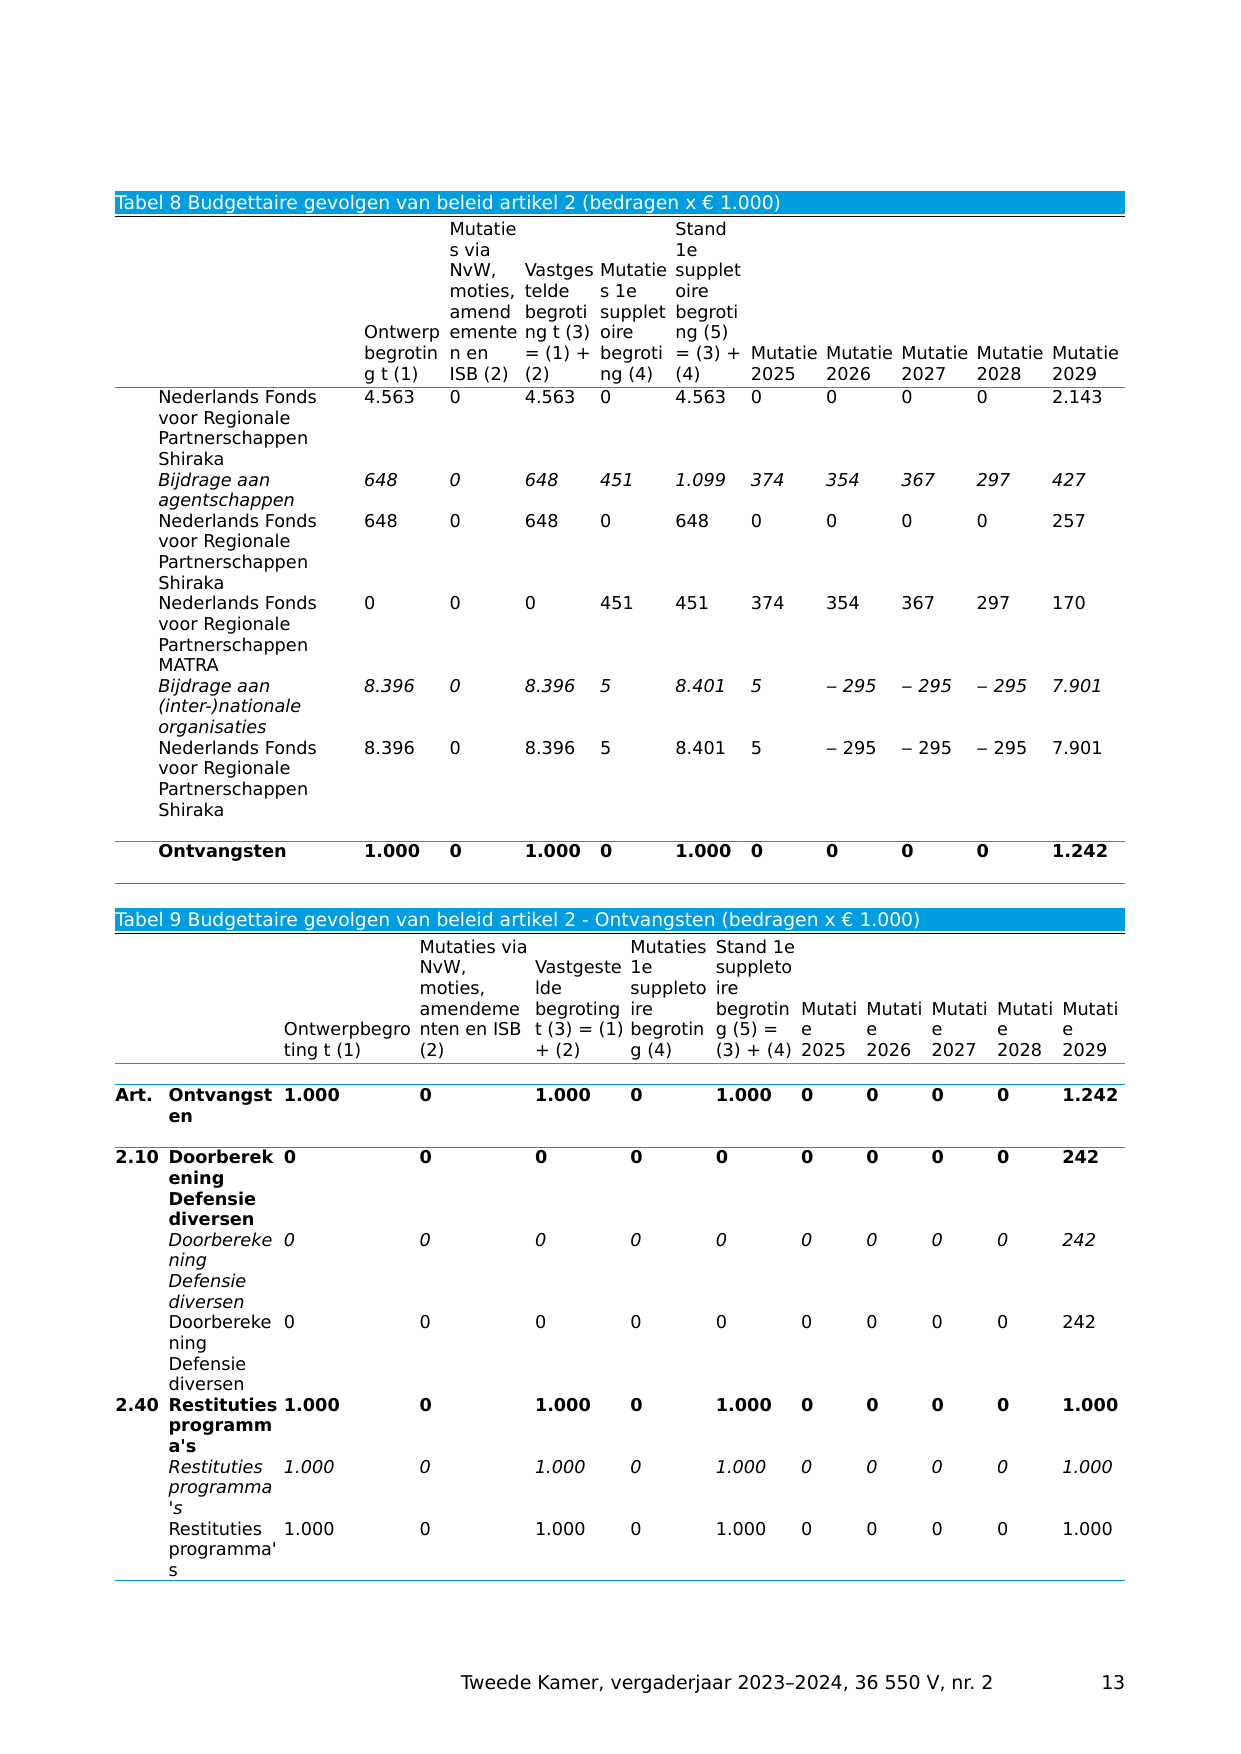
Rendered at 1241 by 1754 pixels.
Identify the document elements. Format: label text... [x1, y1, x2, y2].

table_cell [672, 862, 748, 883]
table_cell 0 [863, 1395, 928, 1457]
table_cell 8.396 [522, 738, 597, 820]
table_cell 0 [974, 842, 1049, 862]
table_cell 1.000 [532, 1457, 627, 1518]
table_cell Mutatie 2026 [863, 934, 928, 1063]
table_cell [798, 1064, 863, 1084]
table_cell 648 [672, 511, 748, 593]
table_cell ‒ 295 [974, 738, 1049, 820]
table_cell [597, 820, 672, 841]
table_cell 0 [863, 1230, 928, 1312]
table_cell 0 [416, 1312, 532, 1395]
table_cell 0 [627, 1230, 713, 1312]
table_cell [627, 1126, 713, 1147]
table_cell 1.000 [713, 1085, 798, 1126]
table_cell 0 [446, 738, 522, 820]
table_cell [597, 862, 672, 883]
table_cell 0 [994, 1457, 1059, 1518]
table_cell 242 [1059, 1148, 1125, 1230]
table_cell [281, 1064, 416, 1084]
table_cell 0 [446, 842, 522, 862]
table_cell 367 [898, 593, 973, 676]
table_cell 648 [522, 470, 597, 511]
table_cell Mutatie 2029 [1049, 217, 1125, 387]
table_cell 0 [798, 1230, 863, 1312]
table_cell [823, 862, 898, 883]
table_cell 297 [974, 593, 1049, 676]
table_cell Nederlands Fonds voor Regionale Partnerschappen Shiraka [155, 511, 361, 593]
table_cell 0 [823, 842, 898, 862]
table_cell [115, 820, 155, 841]
table_cell Nederlands Fonds voor Regionale Partnerschappen Shiraka [155, 388, 361, 469]
table_cell 427 [1049, 470, 1125, 511]
table_cell 0 [748, 388, 823, 469]
table_cell 0 [627, 1395, 713, 1457]
table_cell Doorberekening Defensie diversen [165, 1230, 281, 1312]
table_cell 0 [863, 1085, 928, 1126]
table_cell 5 [597, 676, 672, 738]
table_cell 0 [532, 1312, 627, 1395]
table_cell 0 [994, 1395, 1059, 1457]
table_cell 1.000 [713, 1395, 798, 1457]
table_cell [863, 1126, 928, 1147]
table_cell 0 [532, 1148, 627, 1230]
table_cell 0 [416, 1085, 532, 1126]
table_cell 0 [798, 1395, 863, 1457]
table_cell 0 [929, 1148, 994, 1230]
table_cell 297 [974, 470, 1049, 511]
table_cell 0 [929, 1457, 994, 1518]
table_cell 0 [929, 1085, 994, 1126]
table_cell Restituties programma's [165, 1395, 281, 1457]
table_cell 0 [416, 1457, 532, 1518]
table_cell [115, 738, 155, 820]
table_cell [115, 1312, 165, 1395]
table_cell 1.099 [672, 470, 748, 511]
table_cell 648 [522, 511, 597, 593]
table_cell [713, 1126, 798, 1147]
table_cell [532, 1064, 627, 1084]
table_cell [115, 1064, 165, 1084]
table_cell [446, 820, 522, 841]
table_cell [155, 820, 361, 841]
table_cell 7.901 [1049, 738, 1125, 820]
table_cell Bijdrage aan (inter-)nationale organisaties [155, 676, 361, 738]
table_cell 0 [713, 1312, 798, 1395]
table_cell 0 [929, 1312, 994, 1395]
table_cell 0 [898, 842, 973, 862]
table_cell 0 [281, 1312, 416, 1395]
table_cell 242 [1059, 1230, 1125, 1312]
table_cell 1.000 [672, 842, 748, 862]
table_cell 451 [597, 593, 672, 676]
table_cell 8.401 [672, 738, 748, 820]
table_cell 0 [281, 1148, 416, 1230]
table_cell 0 [597, 511, 672, 593]
table_cell 0 [994, 1519, 1059, 1580]
table_cell 354 [823, 593, 898, 676]
table_cell [115, 1457, 165, 1518]
table_cell 1.000 [281, 1085, 416, 1126]
table_cell 0 [798, 1519, 863, 1580]
table_cell [361, 862, 446, 883]
table_cell Nederlands Fonds voor Regionale Partnerschappen MATRA [155, 593, 361, 676]
table_cell Ontwerpbegroting t (1) [361, 217, 446, 387]
table_cell 0 [929, 1395, 994, 1457]
table_cell 5 [597, 738, 672, 820]
table_cell [115, 1230, 165, 1312]
table_cell [798, 1126, 863, 1147]
table_cell [1059, 1064, 1125, 1084]
table_cell 0 [416, 1148, 532, 1230]
table_cell 1.000 [281, 1519, 416, 1580]
table_cell Ontwerpbegroting t (1) [281, 934, 416, 1063]
table_cell 0 [748, 842, 823, 862]
table_cell [115, 934, 165, 1063]
table_cell 0 [863, 1519, 928, 1580]
table_cell 367 [898, 470, 973, 511]
table_cell 4.563 [522, 388, 597, 469]
table_cell [416, 1126, 532, 1147]
table_cell 0 [627, 1085, 713, 1126]
table_cell 0 [627, 1457, 713, 1518]
table_cell 0 [446, 388, 522, 469]
table_cell [115, 470, 155, 511]
table_cell 0 [446, 470, 522, 511]
table_cell Doorberekening Defensie diversen [165, 1148, 281, 1230]
table_cell Doorberekening Defensie diversen [165, 1312, 281, 1395]
table_cell 2.10 [115, 1148, 165, 1230]
table_cell [898, 862, 973, 883]
table_cell Vastgestelde begroting t (3) = (1) + (2) [522, 217, 597, 387]
table_cell ‒ 295 [898, 738, 973, 820]
table_cell [1049, 820, 1125, 841]
table_cell 0 [627, 1312, 713, 1395]
table_cell 8.401 [672, 676, 748, 738]
table_cell [863, 1064, 928, 1084]
table_cell 0 [361, 593, 446, 676]
table_cell [115, 862, 155, 883]
table_cell ‒ 295 [974, 676, 1049, 738]
table_cell 0 [713, 1148, 798, 1230]
table_cell 1.000 [281, 1457, 416, 1518]
table_cell 2.40 [115, 1395, 165, 1457]
table_cell 0 [994, 1085, 1059, 1126]
table_cell 0 [898, 388, 973, 469]
table_cell Ontvangsten [155, 842, 361, 862]
table_cell ‒ 295 [898, 676, 973, 738]
table_cell 257 [1049, 511, 1125, 593]
table_cell Mutatie 2028 [994, 934, 1059, 1063]
table_cell 0 [863, 1457, 928, 1518]
table_cell [974, 820, 1049, 841]
table_cell [532, 1126, 627, 1147]
table_cell 648 [361, 511, 446, 593]
table_cell ‒ 295 [823, 738, 898, 820]
table_cell 5 [748, 676, 823, 738]
table_cell [446, 862, 522, 883]
table_cell 1.000 [1059, 1519, 1125, 1580]
table_cell 1.242 [1059, 1085, 1125, 1126]
table_cell 451 [597, 470, 672, 511]
table_cell [115, 676, 155, 738]
table_cell 0 [416, 1230, 532, 1312]
table_cell 1.000 [532, 1519, 627, 1580]
table_cell 7.901 [1049, 676, 1125, 738]
table_cell 0 [597, 388, 672, 469]
table_cell ‒ 295 [823, 676, 898, 738]
table_cell 1.000 [281, 1395, 416, 1457]
table_cell 2.143 [1049, 388, 1125, 469]
table_cell 0 [627, 1148, 713, 1230]
table_cell 1.242 [1049, 842, 1125, 862]
table_cell 4.563 [672, 388, 748, 469]
table_cell Art. [115, 1085, 165, 1126]
table_cell [898, 820, 973, 841]
table_cell [115, 1126, 165, 1147]
table_cell 5 [748, 738, 823, 820]
table_cell 0 [627, 1519, 713, 1580]
table_cell 0 [798, 1457, 863, 1518]
table_cell 0 [446, 676, 522, 738]
table_cell [748, 820, 823, 841]
table_cell 0 [597, 842, 672, 862]
table_cell [416, 1064, 532, 1084]
table_cell 0 [281, 1230, 416, 1312]
table_cell Mutatie 2027 [929, 934, 994, 1063]
table_cell [281, 1126, 416, 1147]
table_cell 374 [748, 593, 823, 676]
table_cell [155, 217, 361, 387]
table_cell 0 [863, 1148, 928, 1230]
table_cell 170 [1049, 593, 1125, 676]
table_cell [1059, 1126, 1125, 1147]
table_cell [165, 1064, 281, 1084]
table_cell Mutatie 2029 [1059, 934, 1125, 1063]
table_cell Mutaties 1e suppletoire begroting (4) [597, 217, 672, 387]
table_cell [165, 934, 281, 1063]
table_cell Vastgestelde begroting t (3) = (1) + (2) [532, 934, 627, 1063]
table_cell Mutatie 2027 [898, 217, 973, 387]
table_cell [115, 217, 155, 387]
table_cell Mutaties via NvW, moties, amendementen en ISB (2) [416, 934, 532, 1063]
table_cell 374 [748, 470, 823, 511]
table_cell 0 [798, 1148, 863, 1230]
table_cell 0 [898, 511, 973, 593]
table_cell [155, 862, 361, 883]
table_cell [929, 1064, 994, 1084]
table_cell 8.396 [522, 676, 597, 738]
table_cell 451 [672, 593, 748, 676]
table_cell Mutatie 2026 [823, 217, 898, 387]
table_cell Mutaties via NvW, moties, amendementen en ISB (2) [446, 217, 522, 387]
table_cell Mutatie 2028 [974, 217, 1049, 387]
table_cell Bijdrage aan agentschappen [155, 470, 361, 511]
table_cell 0 [748, 511, 823, 593]
table_cell Mutatie 2025 [748, 217, 823, 387]
table_cell 648 [361, 470, 446, 511]
table_cell [115, 388, 155, 469]
table_cell 1.000 [713, 1457, 798, 1518]
table_cell 4.563 [361, 388, 446, 469]
table_cell 0 [798, 1085, 863, 1126]
table_cell [748, 862, 823, 883]
table_cell 0 [974, 511, 1049, 593]
table_cell [713, 1064, 798, 1084]
table_cell [522, 820, 597, 841]
table_cell 0 [446, 511, 522, 593]
table_cell 0 [823, 511, 898, 593]
table_cell 0 [929, 1519, 994, 1580]
table_cell 1.000 [713, 1519, 798, 1580]
table_cell 1.000 [532, 1085, 627, 1126]
table_cell 0 [416, 1395, 532, 1457]
table_cell 1.000 [532, 1395, 627, 1457]
table_cell 0 [863, 1312, 928, 1395]
table_cell [974, 862, 1049, 883]
table_cell [823, 820, 898, 841]
table_cell [1049, 862, 1125, 883]
table_cell 0 [929, 1230, 994, 1312]
table_cell 1.000 [522, 842, 597, 862]
table_cell 8.396 [361, 738, 446, 820]
table_cell Nederlands Fonds voor Regionale Partnerschappen Shiraka [155, 738, 361, 820]
table_cell [115, 511, 155, 593]
table_cell [627, 1064, 713, 1084]
table_cell [115, 593, 155, 676]
table_cell [522, 862, 597, 883]
table_cell [361, 820, 446, 841]
table_cell 0 [994, 1148, 1059, 1230]
table_cell 0 [416, 1519, 532, 1580]
table_cell 0 [994, 1312, 1059, 1395]
table_cell Restituties programma's [165, 1519, 281, 1580]
table_cell 0 [823, 388, 898, 469]
table_cell Ontvangsten [165, 1085, 281, 1126]
table_cell [672, 820, 748, 841]
table_cell 0 [798, 1312, 863, 1395]
table_cell 0 [532, 1230, 627, 1312]
table_cell 1.000 [1059, 1457, 1125, 1518]
table_cell Mutaties 1e suppletoire begroting (4) [627, 934, 713, 1063]
table_cell 8.396 [361, 676, 446, 738]
table_cell Stand 1e suppletoire begroting (5) = (3) + (4) [672, 217, 748, 387]
table_cell 0 [994, 1230, 1059, 1312]
table_cell [115, 1519, 165, 1580]
table_cell 0 [446, 593, 522, 676]
table_cell 1.000 [1059, 1395, 1125, 1457]
table_cell Restituties programma's [165, 1457, 281, 1518]
table_cell 242 [1059, 1312, 1125, 1395]
table_cell 0 [713, 1230, 798, 1312]
table_cell 0 [522, 593, 597, 676]
table_cell [994, 1126, 1059, 1147]
table_cell 354 [823, 470, 898, 511]
table_cell Stand 1e suppletoire begroting (5) = (3) + (4) [713, 934, 798, 1063]
table_cell 1.000 [361, 842, 446, 862]
table_cell [994, 1064, 1059, 1084]
table_cell Mutatie 2025 [798, 934, 863, 1063]
table_cell 0 [974, 388, 1049, 469]
table_cell [929, 1126, 994, 1147]
table_cell [115, 842, 155, 862]
table_cell [165, 1126, 281, 1147]
